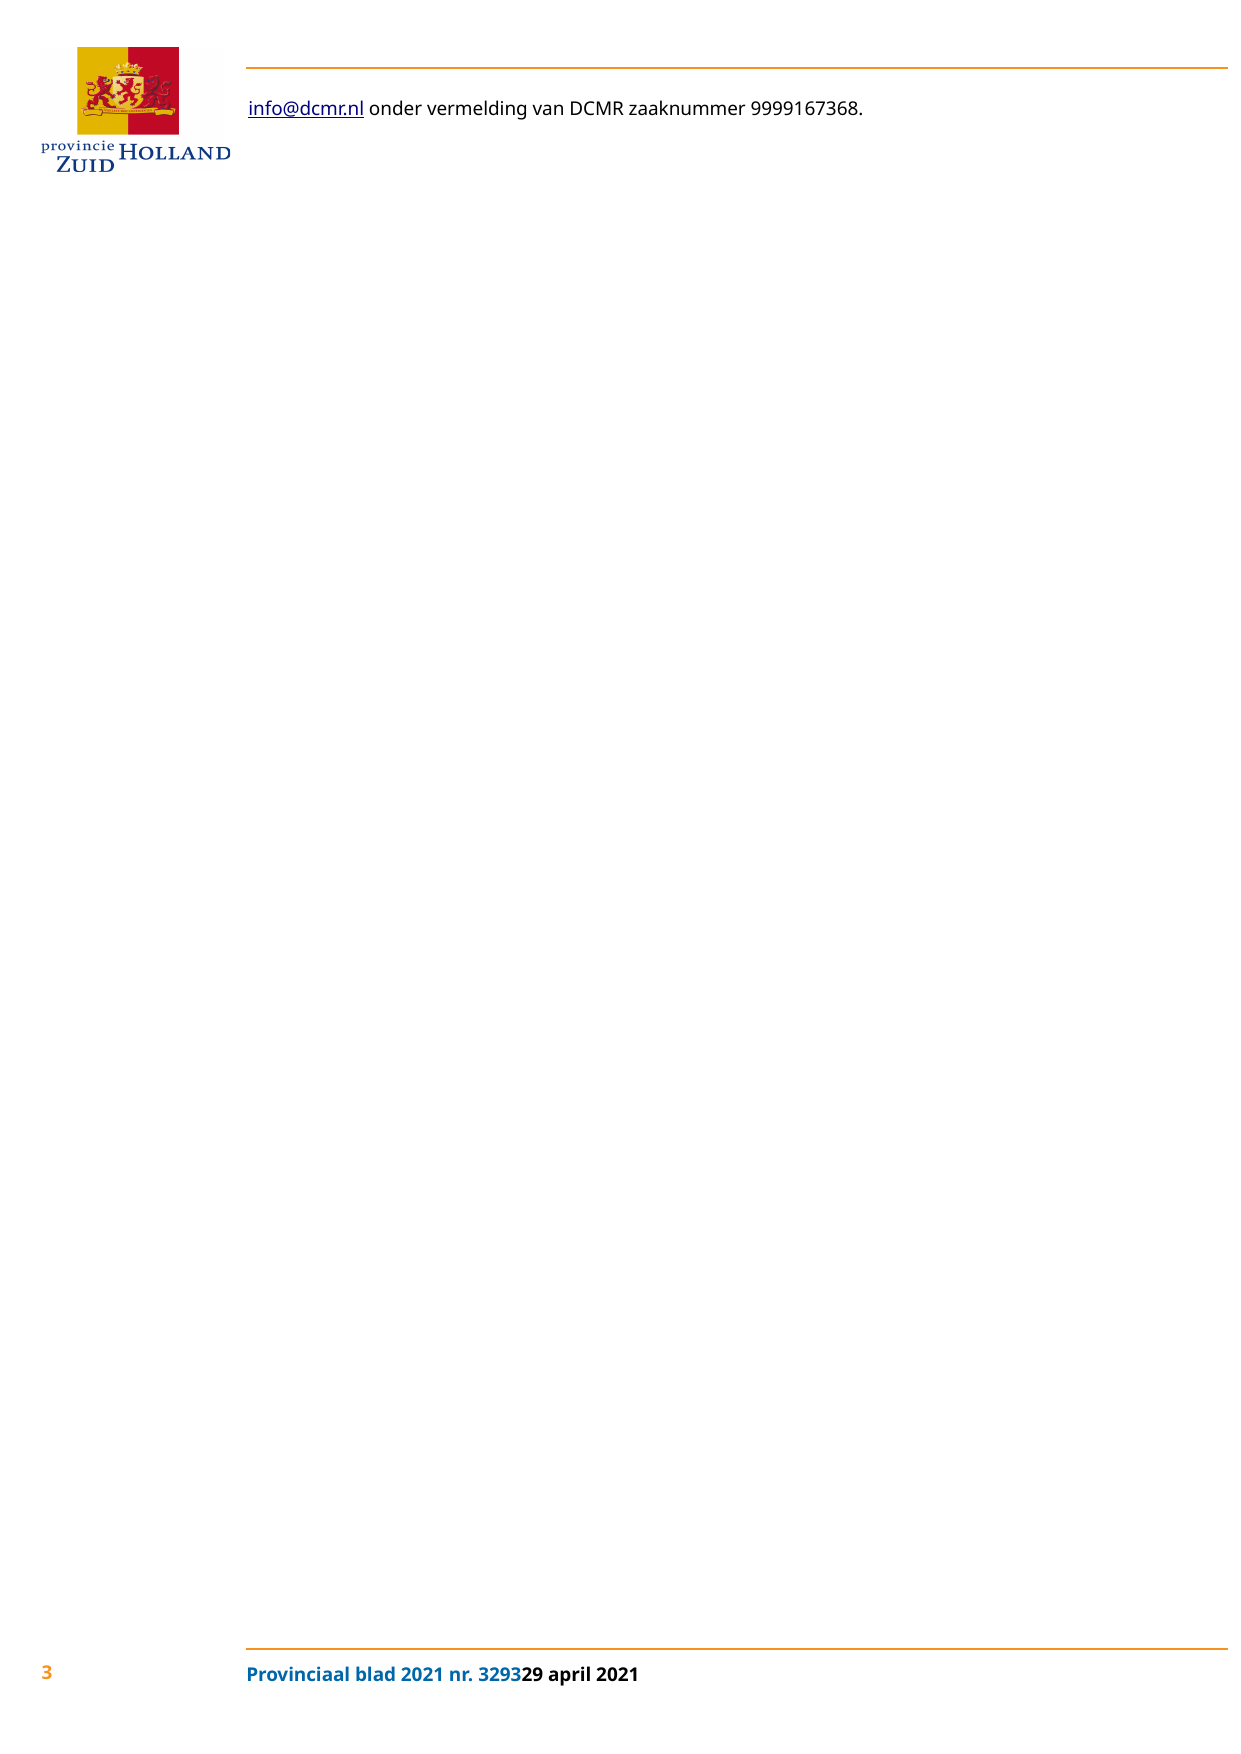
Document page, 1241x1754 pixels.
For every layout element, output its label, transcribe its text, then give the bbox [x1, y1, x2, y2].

text info@dcmr.nl onder vermelding van DCMR zaaknummer 9999167368. [248, 95, 1152, 121]
picture [41, 47, 231, 172]
